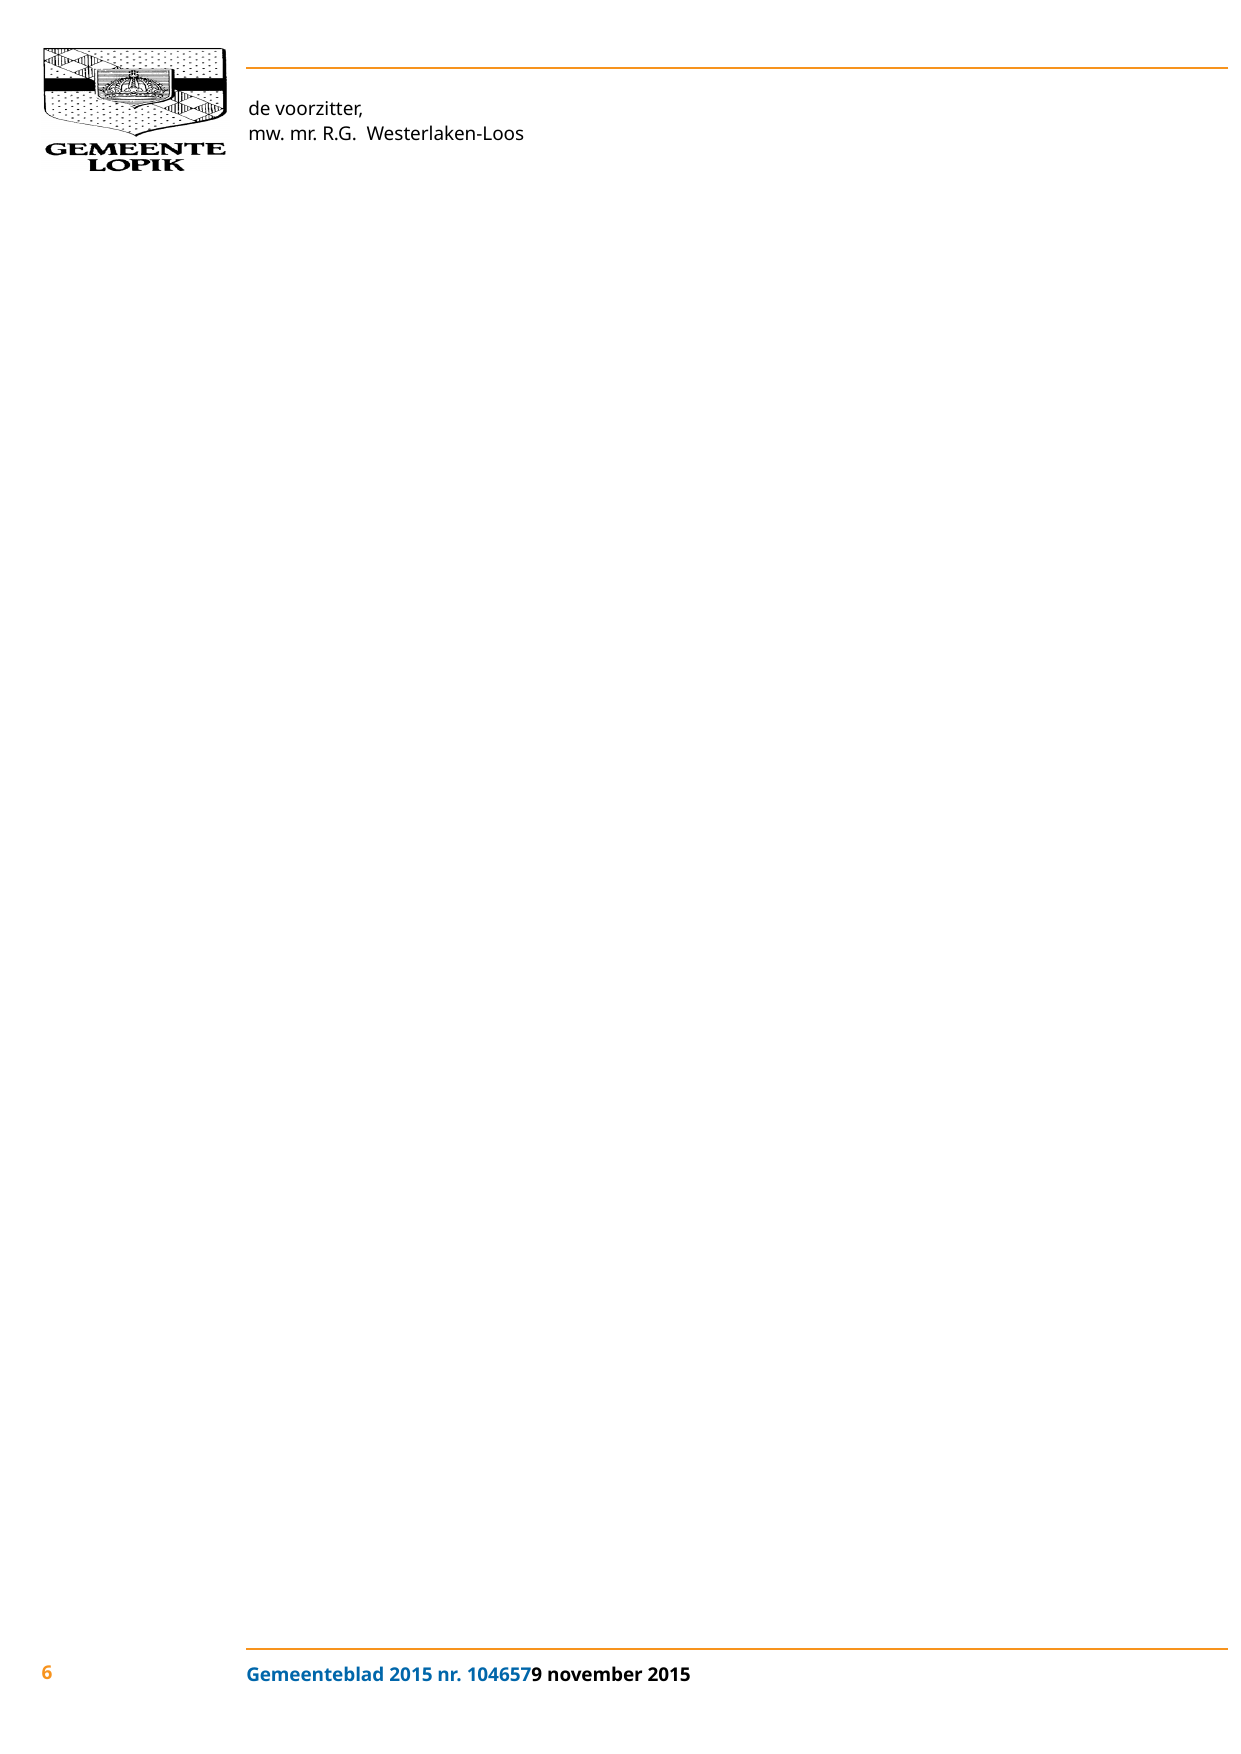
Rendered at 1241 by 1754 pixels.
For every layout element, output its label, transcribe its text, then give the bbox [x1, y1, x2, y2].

text mw. mr. R.G. Westerlaken-Loos [248, 121, 1152, 146]
text de voorzitter, [248, 95, 1152, 121]
picture [41, 47, 231, 172]
